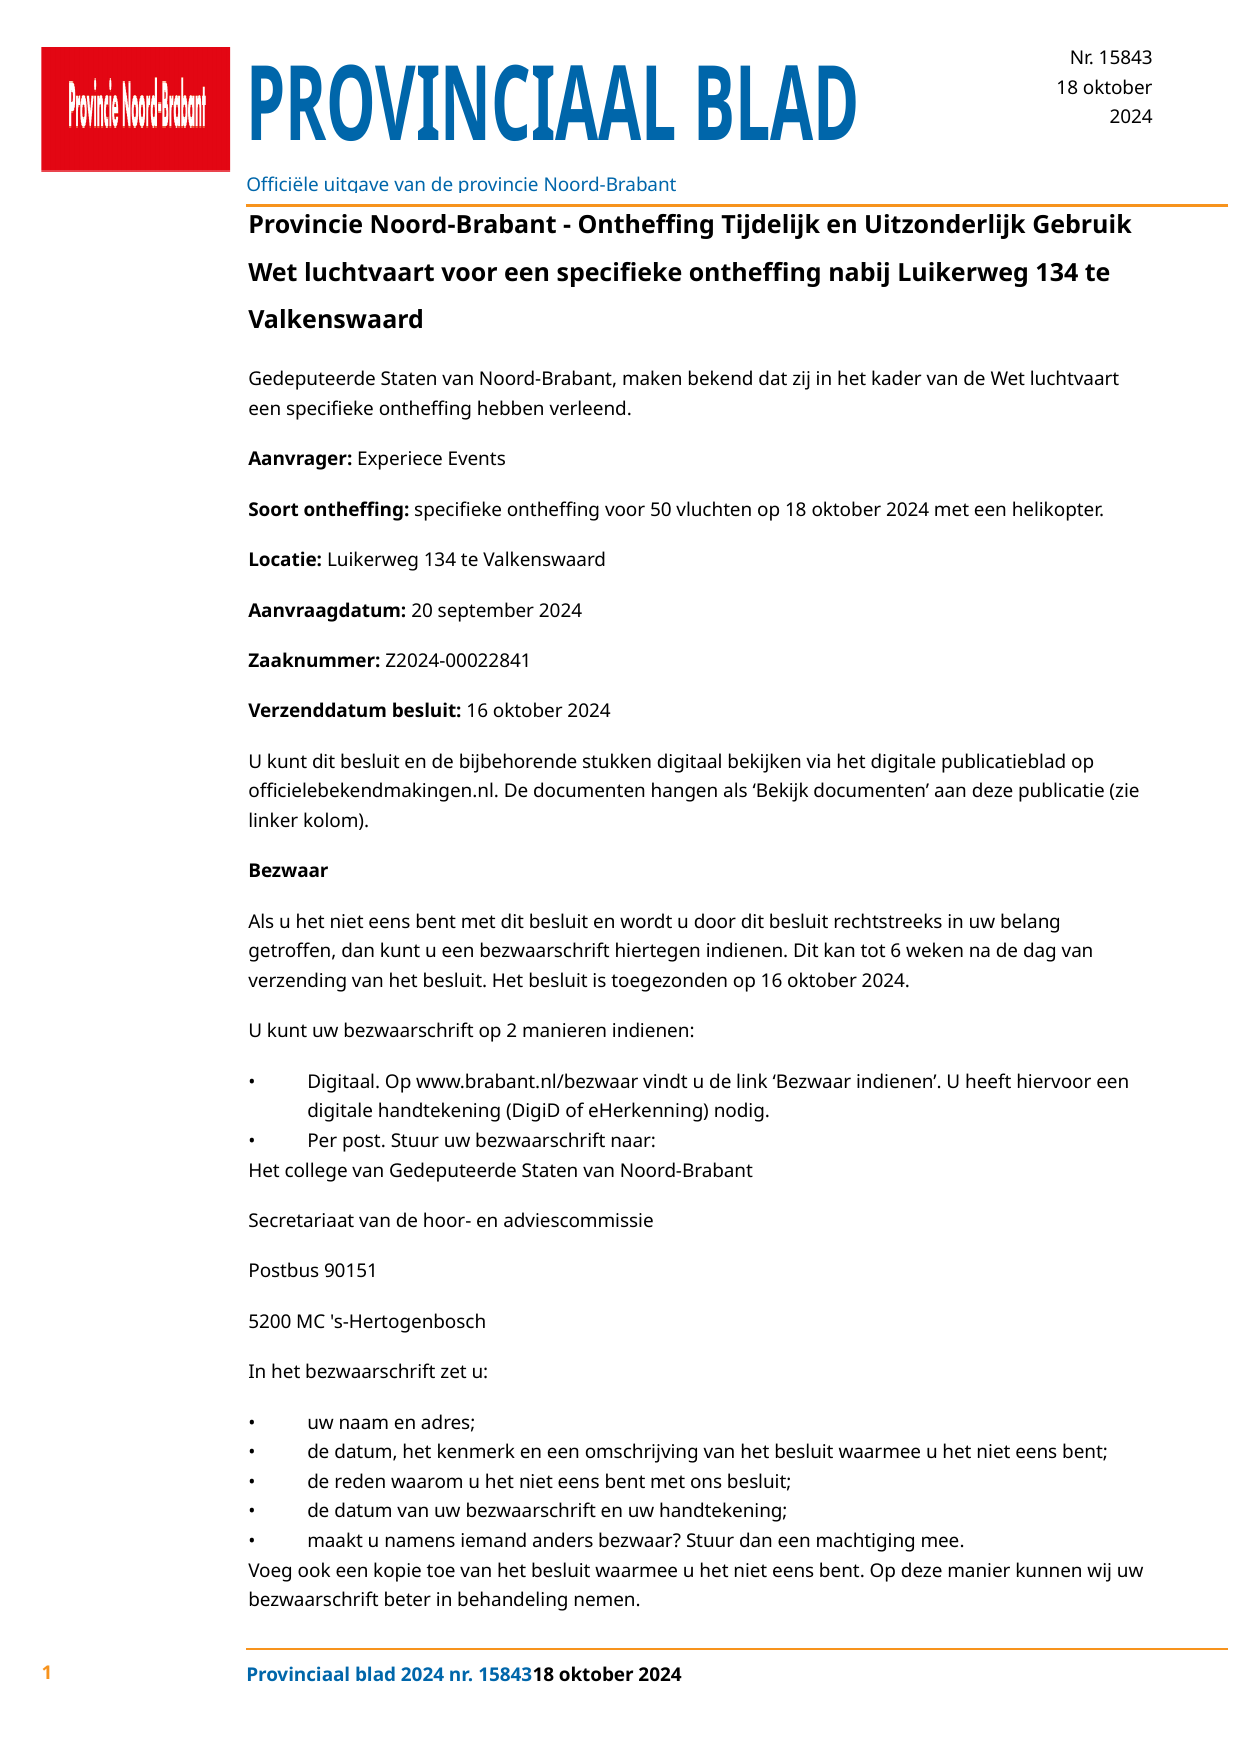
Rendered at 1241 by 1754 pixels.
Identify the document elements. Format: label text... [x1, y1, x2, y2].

text Aanvrager: Experiece Events [248, 446, 1152, 471]
text Zaaknummer: Z2024-00022841 [248, 647, 1152, 673]
text Soort ontheffing: specifieke ontheffing voor 50 vluchten op 18 oktober 2024 met een helikopter. [248, 496, 1152, 522]
text Verzenddatum besluit: 16 oktober 2024 [248, 698, 1152, 723]
text 5200 MC 's‑Hertogenbosch [248, 1308, 1152, 1334]
text Bezwaar [248, 858, 1152, 883]
picture [41, 47, 231, 172]
list Digitaal. Op www.brabant.nl/bezwaar vindt u de link ‘Bezwaar indienen’. U heeft hiervoor een digitale handtekening (DigiD of eHerkenning) nodig. [248, 1068, 1152, 1123]
text U kunt uw bezwaarschrift op 2 manieren indienen: [248, 1018, 1152, 1043]
text Provincie Noord-Brabant - Ontheffing Tijdelijk en Uitzonderlijk Gebruik Wet luchtvaart voor een specifieke ontheffing nabij Luikerweg 134 te Valkenswaard [248, 207, 1152, 336]
text Locatie: Luikerweg 134 te Valkenswaard [248, 546, 1152, 572]
text Aanvraagdatum: 20 september 2024 [248, 597, 1152, 622]
list uw naam en adres; [248, 1409, 1152, 1434]
text Voeg ook een kopie toe van het besluit waarmee u het niet eens bent. Op deze manier kunnen wij uw bezwaarschrift beter in behandeling nemen. [248, 1557, 1152, 1612]
text Als u het niet eens bent met dit besluit en wordt u door dit besluit rechtstreeks in uw belang getroffen, dan kunt u een bezwaarschrift hiertegen indienen. Dit kan tot 6 weken na de dag van verzending van het besluit. Het besluit is toegezonden op 16 oktober 2024. [248, 908, 1152, 993]
list de reden waarom u het niet eens bent met ons besluit; [248, 1468, 1152, 1494]
text Gedeputeerde Staten van Noord-Brabant, maken bekend dat zij in het kader van de Wet luchtvaart een specifieke ontheffing hebben verleend. [248, 366, 1152, 421]
list Per post. Stuur uw bezwaarschrift naar: [248, 1127, 1152, 1153]
text Secretariaat van de hoor- en adviescommissie [248, 1207, 1152, 1233]
text Het college van Gedeputeerde Staten van Noord-Brabant [248, 1157, 1152, 1182]
text Postbus 90151 [248, 1258, 1152, 1283]
text U kunt dit besluit en de bijbehorende stukken digitaal bekijken via het digitale publicatieblad op officielebekendmakingen.nl. De documenten hangen als ‘Bekijk documenten’ aan deze publicatie (zie linker kolom). [248, 748, 1152, 833]
list de datum van uw bezwaarschrift en uw handtekening; [248, 1498, 1152, 1523]
text In het bezwaarschrift zet u: [248, 1358, 1152, 1384]
list de datum, het kenmerk en een omschrijving van het besluit waarmee u het niet eens bent; [248, 1438, 1152, 1464]
list maakt u namens iemand anders bezwaar? Stuur dan een machtiging mee. [248, 1527, 1152, 1553]
